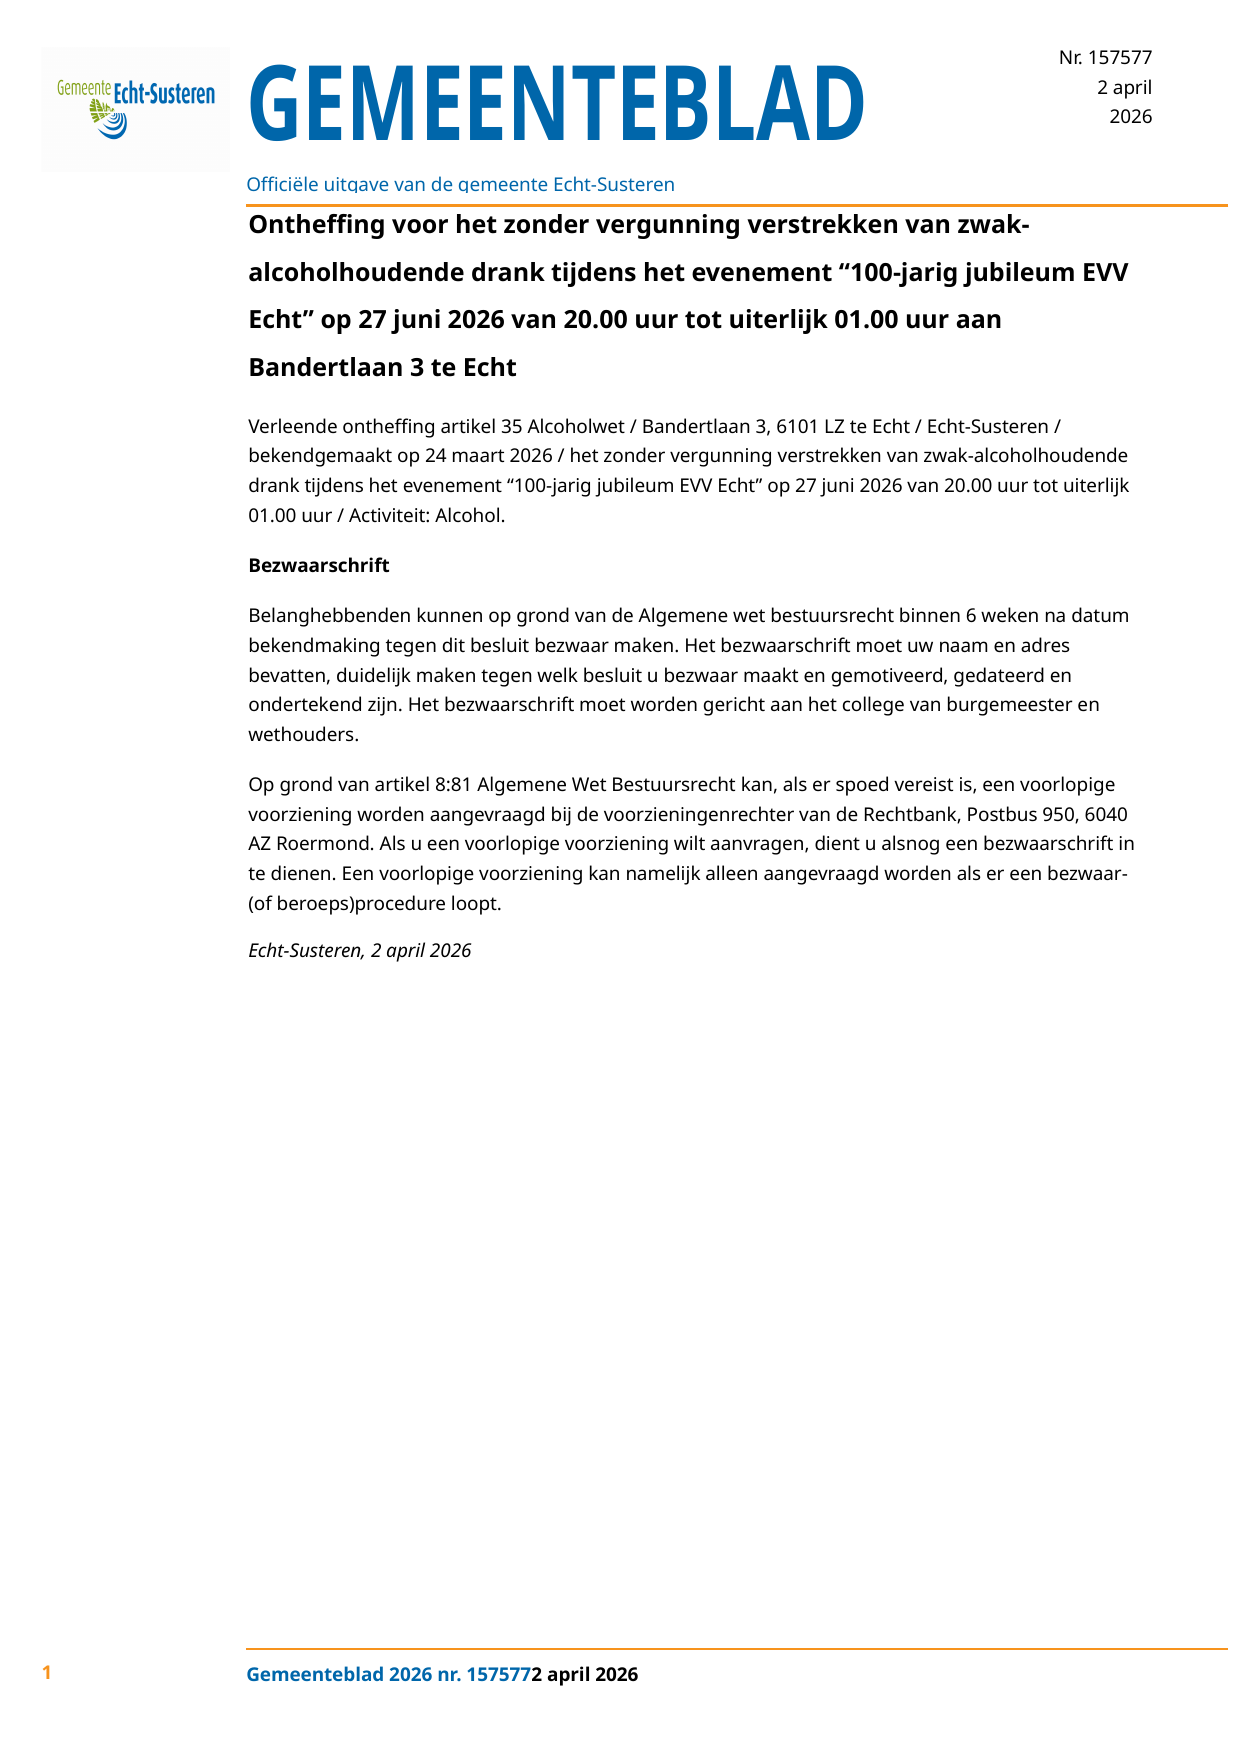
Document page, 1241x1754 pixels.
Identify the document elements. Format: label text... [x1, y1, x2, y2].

text Ontheffing voor het zonder vergunning verstrekken van zwak-alcoholhoudende drank tijdens het evenement “100-jarig jubileum EVV Echt” op 27 juni 2026 van 20.00 uur tot uiterlijk 01.00 uur aan Bandertlaan 3 te Echt [248, 207, 1152, 384]
text Op grond van artikel 8:81 Algemene Wet Bestuursrecht kan, als er spoed vereist is, een voorlopige voorziening worden aangevraagd bij de voorzieningenrechter van de Rechtbank, Postbus 950, 6040 AZ Roermond. Als u een voorlopige voorziening wilt aanvragen, dient u alsnog een bezwaarschrift in te dienen. Een voorlopige voorziening kan namelijk alleen aangevraagd worden als er een bezwaar- (of beroeps)procedure loopt. [248, 771, 1152, 916]
text Echt-Susteren, 2 april 2026 [248, 938, 1152, 963]
picture [41, 47, 231, 172]
text Verleende ontheffing artikel 35 Alcoholwet / Bandertlaan 3, 6101 LZ te Echt / Echt-Susteren / bekendgemaakt op 24 maart 2026 / het zonder vergunning verstrekken van zwak-alcoholhoudende drank tijdens het evenement “100-jarig jubileum EVV Echt” op 27 juni 2026 van 20.00 uur tot uiterlijk 01.00 uur / Activiteit: Alcohol. [248, 413, 1152, 528]
text Bezwaarschrift [248, 552, 1152, 578]
text Belanghebbenden kunnen op grond van de Algemene wet bestuursrecht binnen 6 weken na datum bekendmaking tegen dit besluit bezwaar maken. Het bezwaarschrift moet uw naam en adres bevatten, duidelijk maken tegen welk besluit u bezwaar maakt en gemotiveerd, gedateerd en ondertekend zijn. Het bezwaarschrift moet worden gericht aan het college van burgemeester en wethouders. [248, 603, 1152, 747]
